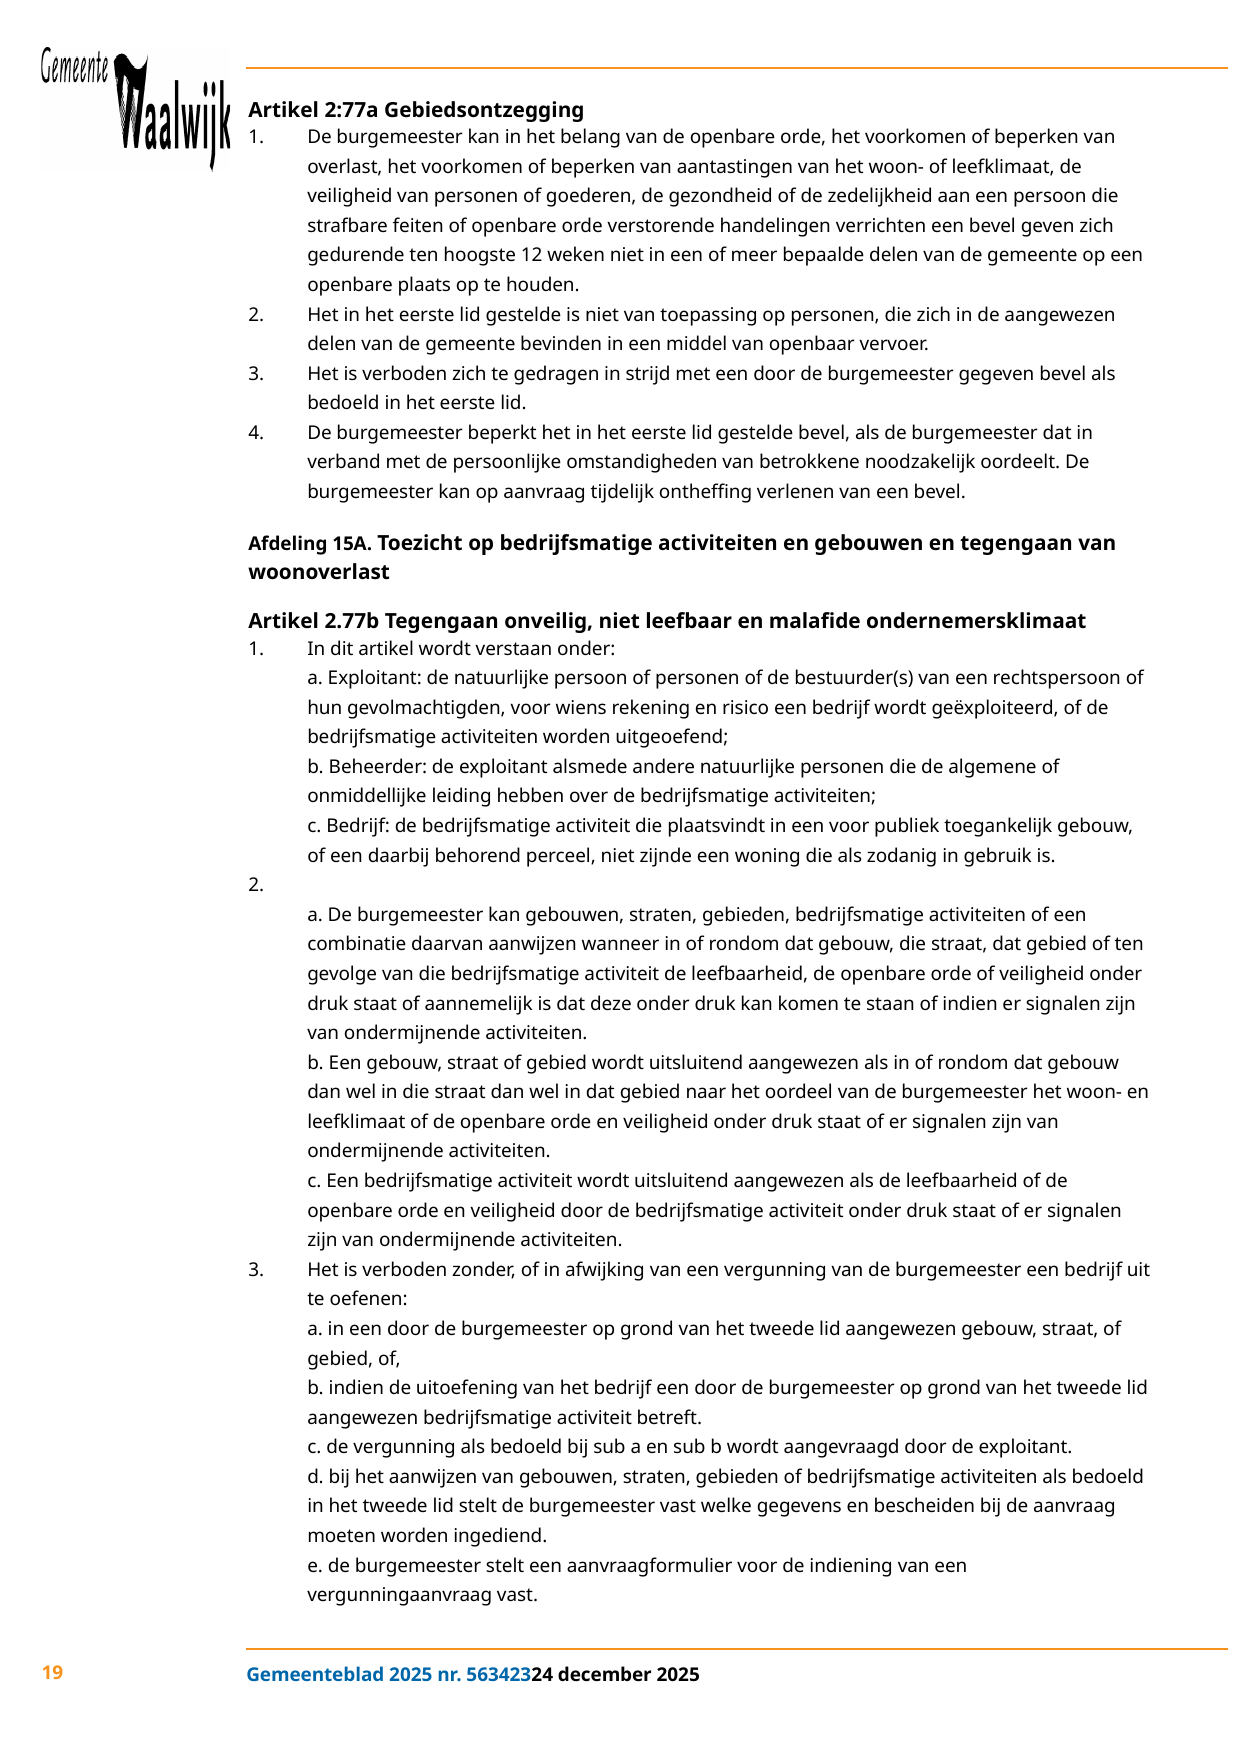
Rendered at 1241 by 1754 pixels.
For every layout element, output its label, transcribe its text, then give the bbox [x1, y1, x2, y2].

list d. bij het aanwijzen van gebouwen, straten, gebieden of bedrijfsmatige activiteiten als bedoeld in het tweede lid stelt de burgemeester vast welke gegevens en bescheiden bij de aanvraag moeten worden ingediend. [248, 1463, 1152, 1548]
list c. Bedrijf: de bedrijfsmatige activiteit die plaatsvindt in een voor publiek toegankelijk gebouw, of een daarbij behorend perceel, niet zijnde een woning die als zodanig in gebruik is. [248, 812, 1152, 867]
list Het in het eerste lid gestelde is niet van toepassing op personen, die zich in de aangewezen delen van de gemeente bevinden in een middel van openbaar vervoer. [248, 301, 1152, 356]
list a. Exploitant: de natuurlijke persoon of personen of de bestuurder(s) van een rechtspersoon of hun gevolmachtigden, voor wiens rekening en risico een bedrijf wordt geëxploiteerd, of de bedrijfsmatige activiteiten worden uitgeoefend; [248, 664, 1152, 749]
list De burgemeester kan in het belang van de openbare orde, het voorkomen of beperken van overlast, het voorkomen of beperken van aantastingen van het woon- of leefklimaat, de veiligheid van personen of goederen, de gezondheid of de zedelijkheid aan een persoon die strafbare feiten of openbare orde verstorende handelingen verrichten een bevel geven zich gedurende ten hoogste 12 weken niet in een of meer bepaalde delen van de gemeente op een openbare plaats op te houden. [248, 123, 1152, 297]
list a. De burgemeester kan gebouwen, straten, gebieden, bedrijfsmatige activiteiten of een combinatie daarvan aanwijzen wanneer in of rondom dat gebouw, die straat, dat gebied of ten gevolge van die bedrijfsmatige activiteit de leefbaarheid, de openbare orde of veiligheid onder druk staat of aannemelijk is dat deze onder druk kan komen te staan of indien er signalen zijn van ondermijnende activiteiten. [248, 901, 1152, 1045]
list b. Een gebouw, straat of gebied wordt uitsluitend aangewezen als in of rondom dat gebouw dan wel in die straat dan wel in dat gebied naar het oordeel van de burgemeester het woon- en leefklimaat of de openbare orde en veiligheid onder druk staat of er signalen zijn van ondermijnende activiteiten. [248, 1049, 1152, 1163]
list In dit artikel wordt verstaan onder: [248, 635, 1152, 660]
list b. Beheerder: de exploitant alsmede andere natuurlijke personen die de algemene of onmiddellijke leiding hebben over de bedrijfsmatige activiteiten; [248, 753, 1152, 808]
text Artikel 2:77a Gebiedsontzegging [248, 95, 1152, 123]
list e. de burgemeester stelt een aanvraagformulier voor de indiening van een vergunningaanvraag vast. [248, 1552, 1152, 1607]
list a. in een door de burgemeester op grond van het tweede lid aangewezen gebouw, straat, of gebied, of, [248, 1315, 1152, 1370]
text Artikel 2.77b Tegengaan onveilig, niet leefbaar en malafide ondernemersklimaat [248, 606, 1152, 635]
list Het is verboden zich te gedragen in strijd met een door de burgemeester gegeven bevel als bedoeld in het eerste lid. [248, 360, 1152, 415]
picture [41, 47, 231, 172]
list c. de vergunning als bedoeld bij sub a en sub b wordt aangevraagd door de exploitant. [248, 1433, 1152, 1459]
list b. indien de uitoefening van het bedrijf een door de burgemeester op grond van het tweede lid aangewezen bedrijfsmatige activiteit betreft. [248, 1374, 1152, 1429]
list De burgemeester beperkt het in het eerste lid gestelde bevel, als de burgemeester dat in verband met de persoonlijke omstandigheden van betrokkene noodzakelijk oordeelt. De burgemeester kan op aanvraag tijdelijk ontheffing verlenen van een bevel. [248, 419, 1152, 504]
text Afdeling 15A. Toezicht op bedrijfsmatige activiteiten en gebouwen en tegengaan van woonoverlast [248, 528, 1152, 585]
list c. Een bedrijfsmatige activiteit wordt uitsluitend aangewezen als de leefbaarheid of de openbare orde en veiligheid door de bedrijfsmatige activiteit onder druk staat of er signalen zijn van ondermijnende activiteiten. [248, 1167, 1152, 1252]
list Het is verboden zonder, of in afwijking van een vergunning van de burgemeester een bedrijf uit te oefenen: [248, 1256, 1152, 1311]
